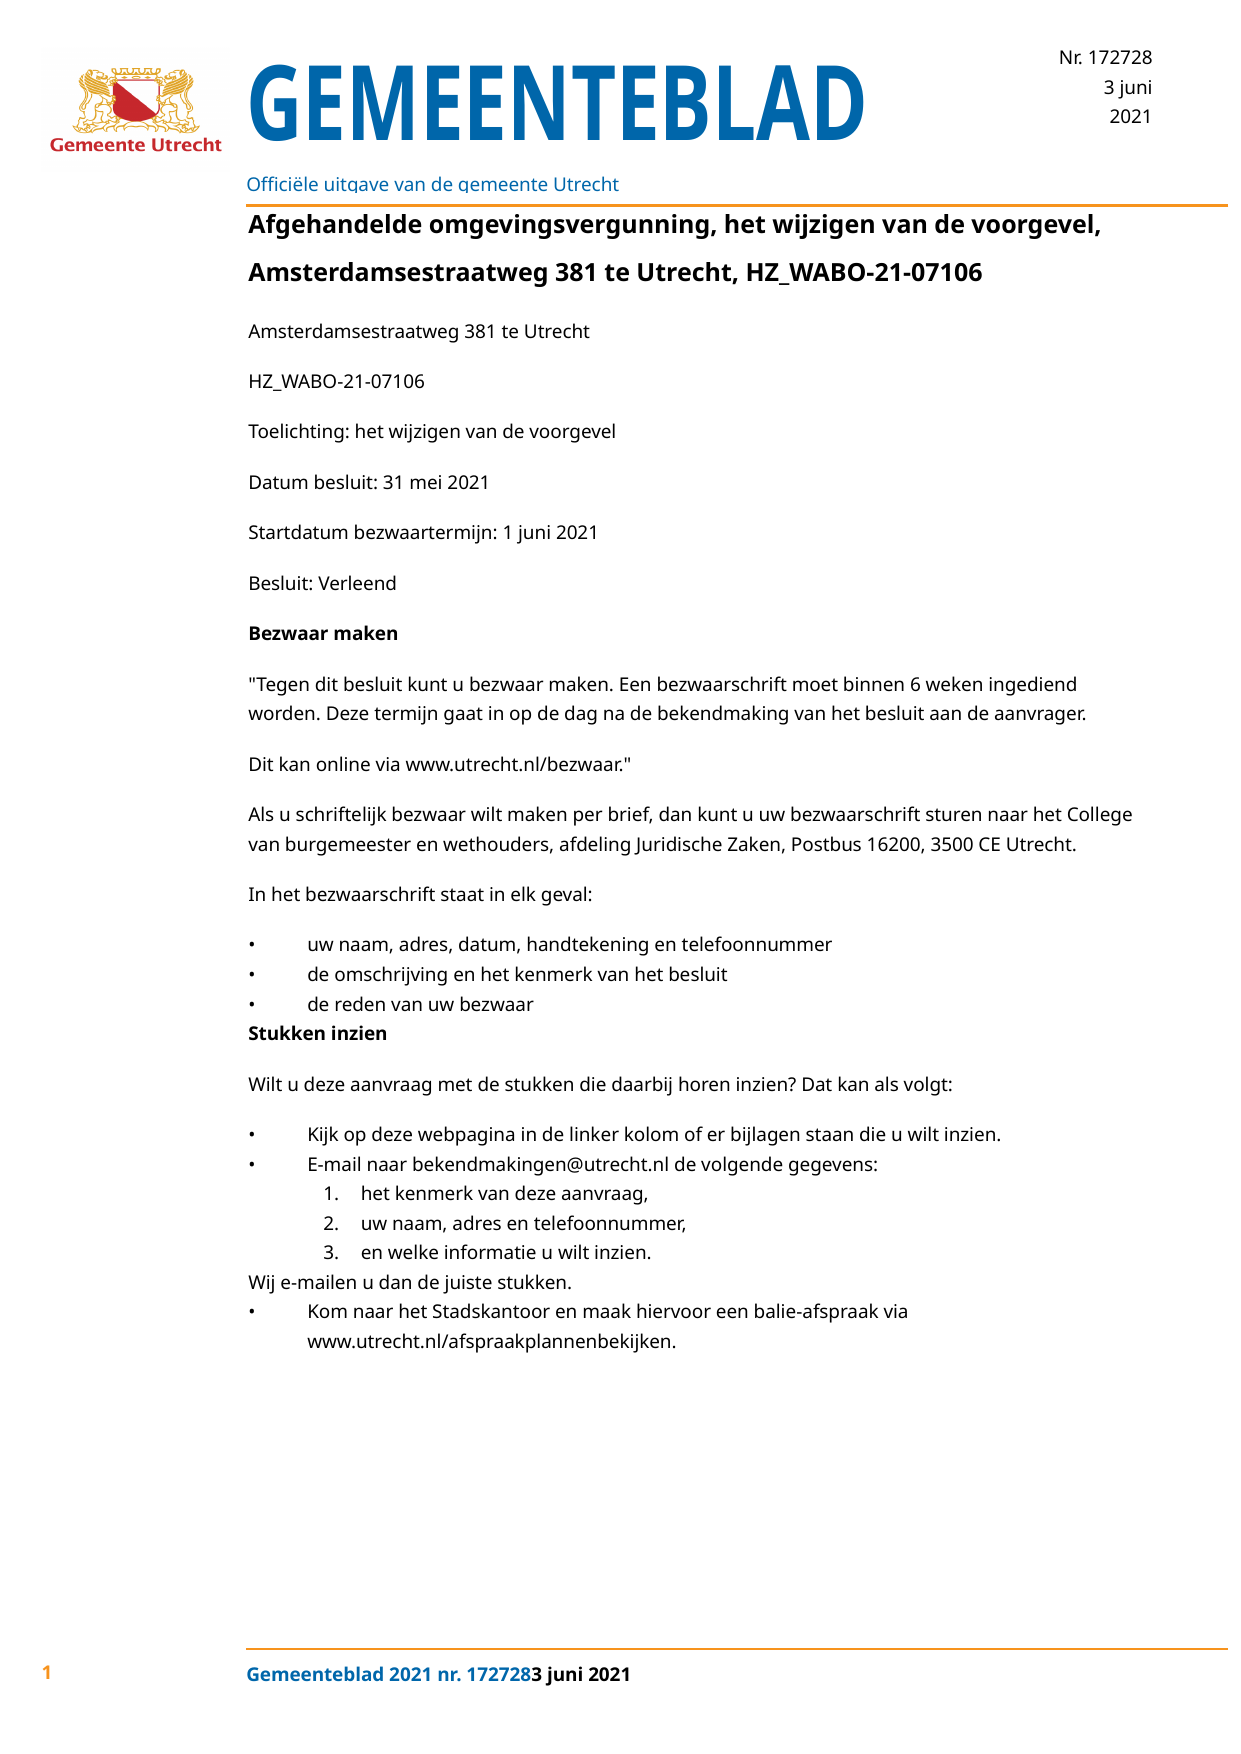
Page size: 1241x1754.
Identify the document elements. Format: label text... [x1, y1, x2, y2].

text Stukken inzien [248, 1020, 1152, 1046]
text Wilt u deze aanvraag met de stukken die daarbij horen inzien? Dat kan als volgt: [248, 1071, 1152, 1097]
list uw naam, adres, datum, handtekening en telefoonnummer [248, 932, 1152, 957]
text "Tegen dit besluit kunt u bezwaar maken. Een bezwaarschrift moet binnen 6 weken ingediend worden. Deze termijn gaat in op de dag na de bekendmaking van het besluit aan de aanvrager. [248, 671, 1152, 726]
text Startdatum bezwaartermijn: 1 juni 2021 [248, 519, 1152, 545]
list E-mail naar bekendmakingen@utrecht.nl de volgende gegevens: [248, 1151, 1152, 1177]
text Afgehandelde omgevingsvergunning, het wijzigen van de voorgevel, Amsterdamsestraatweg 381 te Utrecht, HZ_WABO-21-07106 [248, 207, 1152, 288]
text Wij e-mailen u dan de juiste stukken. [248, 1269, 1152, 1295]
list Kijk op deze webpagina in de linker kolom of er bijlagen staan die u wilt inzien. [248, 1121, 1152, 1147]
list het kenmerk van deze aanvraag, [323, 1180, 1152, 1206]
text Als u schriftelijk bezwaar wilt maken per brief, dan kunt u uw bezwaarschrift sturen naar het College van burgemeester en wethouders, afdeling Juridische Zaken, Postbus 16200, 3500 CE Utrecht. [248, 801, 1152, 857]
text Bezwaar maken [248, 620, 1152, 646]
text Toelichting: het wijzigen van de voorgevel [248, 419, 1152, 444]
list de omschrijving en het kenmerk van het besluit [248, 961, 1152, 987]
text Datum besluit: 31 mei 2021 [248, 469, 1152, 495]
text HZ_WABO-21-07106 [248, 368, 1152, 394]
text Dit kan online via www.utrecht.nl/bezwaar." [248, 751, 1152, 777]
text Besluit: Verleend [248, 570, 1152, 596]
list en welke informatie u wilt inzien. [323, 1239, 1152, 1265]
text In het bezwaarschrift staat in elk geval: [248, 881, 1152, 907]
list uw naam, adres en telefoonnummer, [323, 1210, 1152, 1236]
list de reden van uw bezwaar [248, 991, 1152, 1017]
text Amsterdamsestraatweg 381 te Utrecht [248, 318, 1152, 344]
list Kom naar het Stadskantoor en maak hiervoor een balie-afspraak via www.utrecht.nl/afspraakplannenbekijken. [248, 1299, 1152, 1354]
picture [41, 47, 231, 172]
